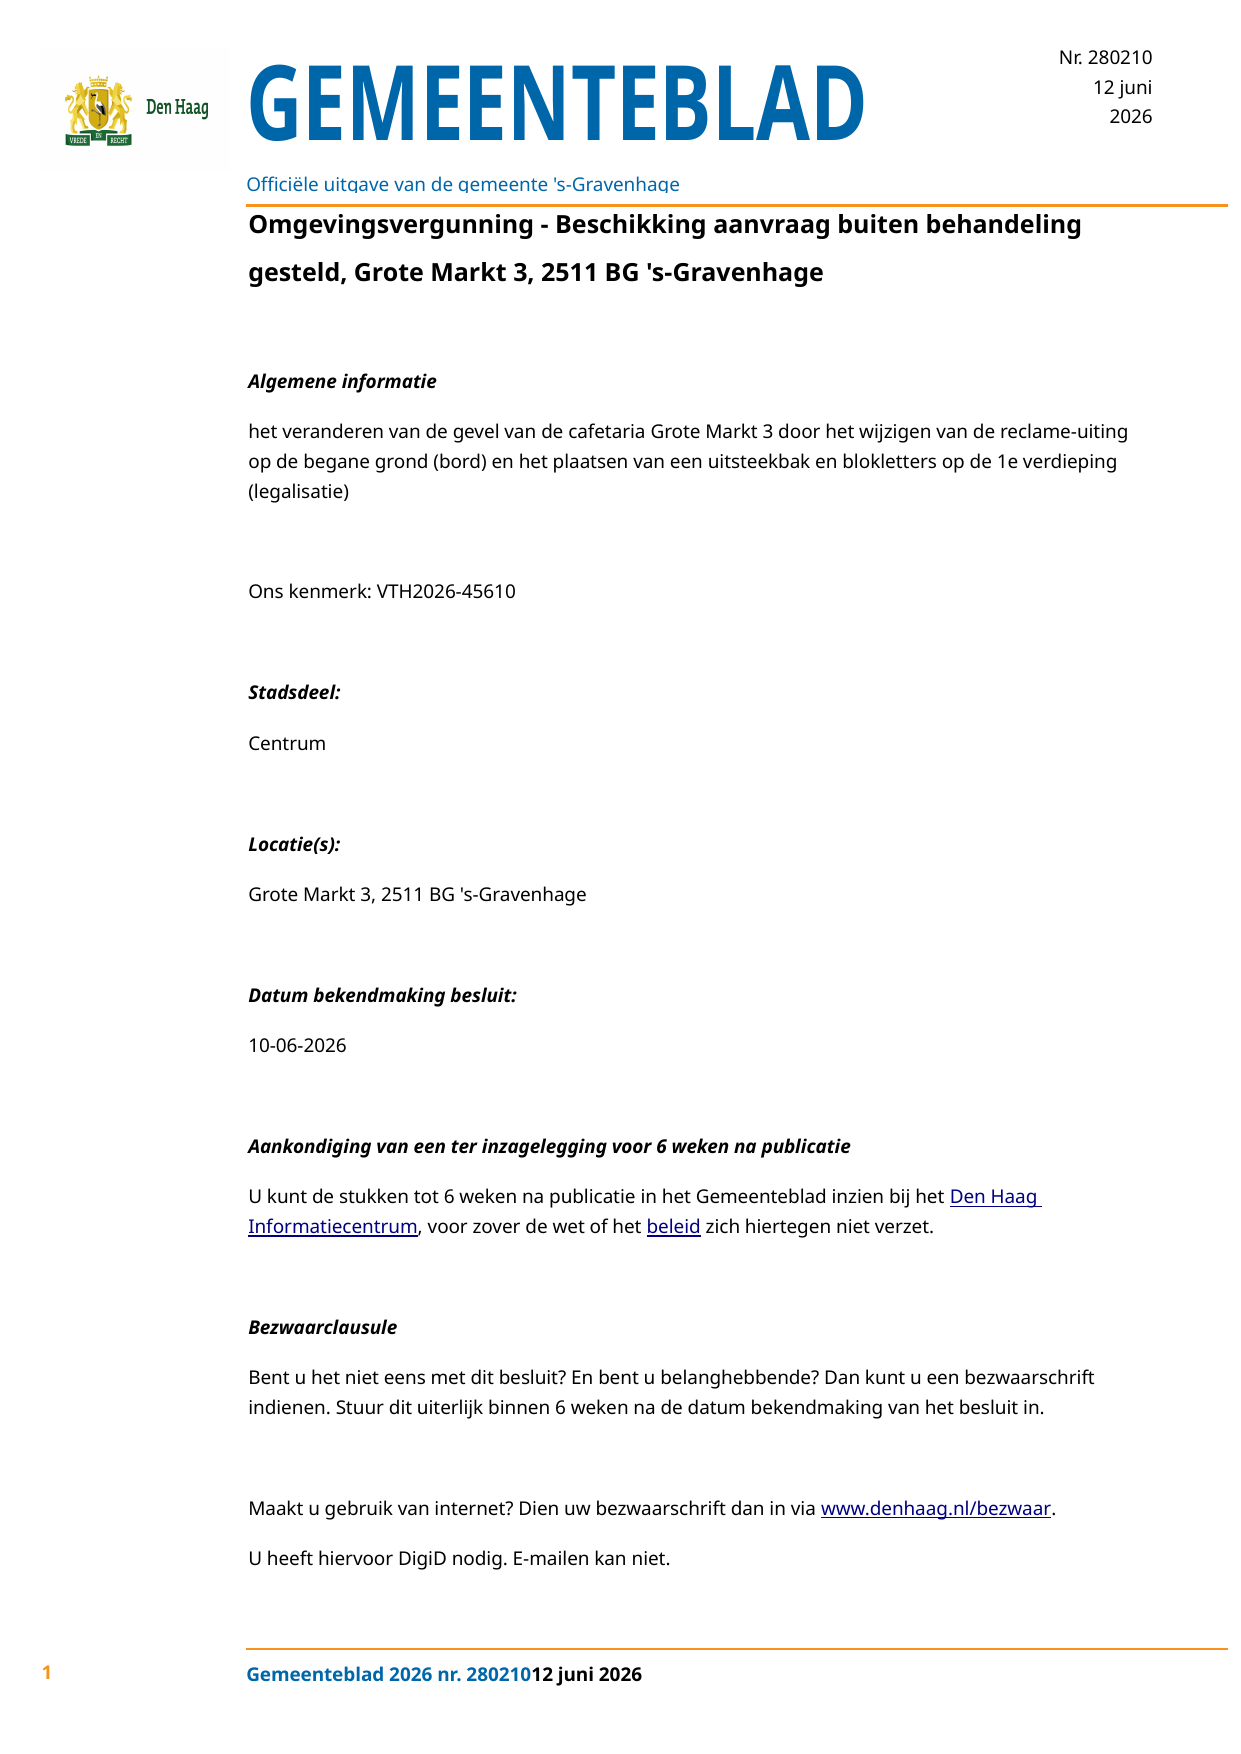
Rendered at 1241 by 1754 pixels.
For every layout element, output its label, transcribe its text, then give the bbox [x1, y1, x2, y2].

text Bent u het niet eens met dit besluit? En bent u belanghebbende? Dan kunt u een bezwaarschrift indienen. Stuur dit uiterlijk binnen 6 weken na de datum bekendmaking van het besluit in. [248, 1364, 1152, 1420]
text Centrum [248, 730, 1152, 756]
text Omgevingsvergunning - Beschikking aanvraag buiten behandeling gesteld, Grote Markt 3, 2511 BG 's-Gravenhage [248, 207, 1152, 288]
text Stadsdeel: [248, 679, 1152, 705]
text Algemene informatie [248, 368, 1152, 394]
text Datum bekendmaking besluit: [248, 982, 1152, 1008]
text Locatie(s): [248, 831, 1152, 857]
text U kunt de stukken tot 6 weken na publicatie in het Gemeenteblad inzien bij het Den Haag Informatiecentrum, voor zover de wet of het beleid zich hiertegen niet verzet. [248, 1184, 1152, 1239]
text het veranderen van de gevel van de cafetaria Grote Markt 3 door het wijzigen van de reclame-uiting op de begane grond (bord) en het plaatsen van een uitsteekbak en blokletters op de 1e verdieping (legalisatie) [248, 419, 1152, 504]
text Bezwaarclausule [248, 1314, 1152, 1340]
picture [41, 47, 231, 172]
text 10-06-2026 [248, 1032, 1152, 1058]
text Maakt u gebruik van internet? Dien uw bezwaarschrift dan in via www.denhaag.nl/bezwaar. [248, 1495, 1152, 1521]
text Aankondiging van een ter inzagelegging voor 6 weken na publicatie [248, 1133, 1152, 1159]
text Ons kenmerk: VTH2026-45610 [248, 579, 1152, 604]
text Grote Markt 3, 2511 BG 's-Gravenhage [248, 881, 1152, 907]
text U heeft hiervoor DigiD nodig. E-mailen kan niet. [248, 1545, 1152, 1571]
